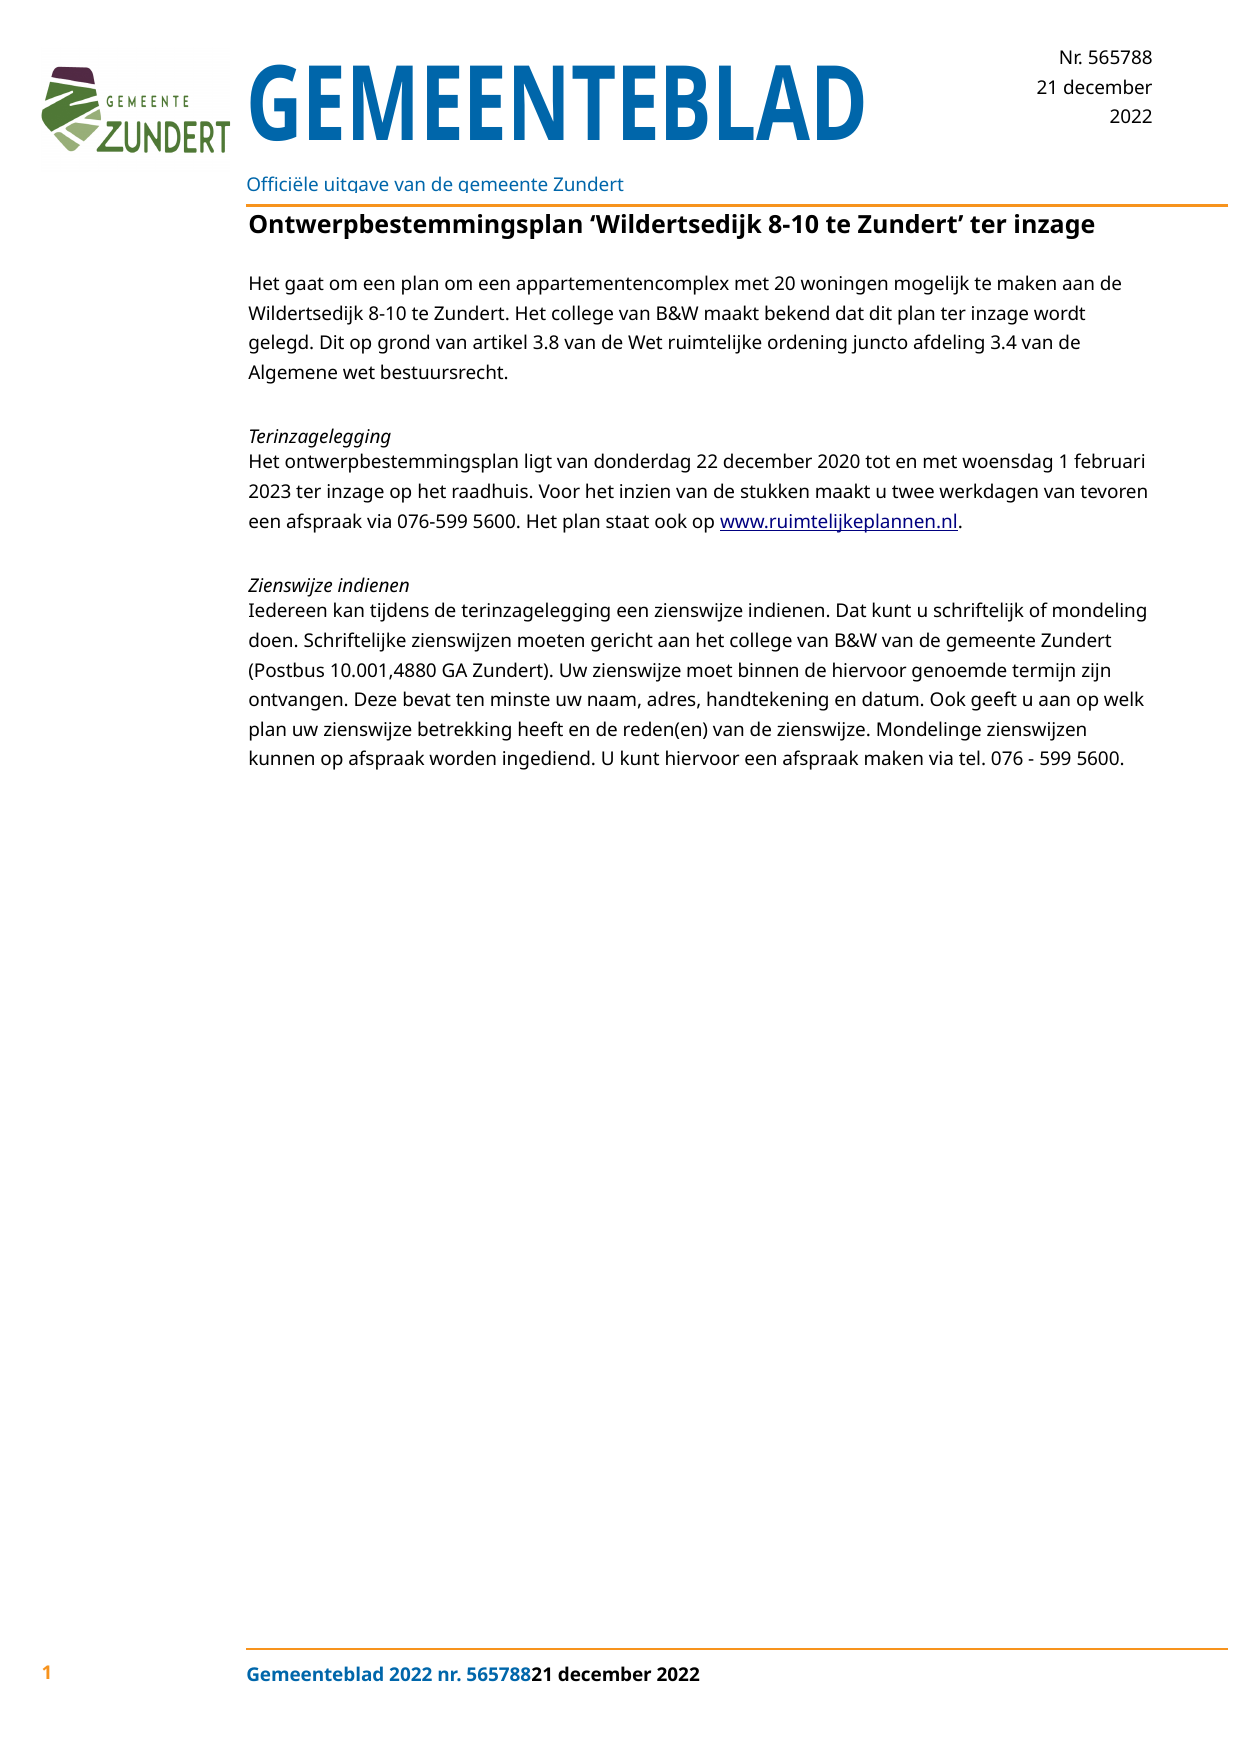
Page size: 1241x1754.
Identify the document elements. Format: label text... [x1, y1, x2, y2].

text Het ontwerpbestemmingsplan ligt van donderdag 22 december 2020 tot en met woensdag 1 februari 2023 ter inzage op het raadhuis. Voor het inzien van de stukken maakt u twee werkdagen van tevoren een afspraak via 076-599 5600. Het plan staat ook op www.ruimtelijkeplannen.nl. [248, 449, 1152, 534]
text Terinzagelegging [248, 423, 1152, 449]
text Iedereen kan tijdens de terinzagelegging een zienswijze indienen. Dat kunt u schriftelijk of mondeling doen. Schriftelijke zienswijzen moeten gericht aan het college van B&W van de gemeente Zundert (Postbus 10.001,4880 GA Zundert). Uw zienswijze moet binnen de hiervoor genoemde termijn zijn ontvangen. Deze bevat ten minste uw naam, adres, handtekening en datum. Ook geeft u aan op welk plan uw zienswijze betrekking heeft en de reden(en) van de zienswijze. Mondelinge zienswijzen kunnen op afspraak worden ingediend. U kunt hiervoor een afspraak maken via tel. 076 - 599 5600. [248, 598, 1152, 771]
text Zienswijze indienen [248, 572, 1152, 598]
text Ontwerpbestemmingsplan ‘Wildertsedijk 8-10 te Zundert’ ter inzage [248, 207, 1152, 241]
picture [41, 47, 231, 172]
text Het gaat om een plan om een appartementencomplex met 20 woningen mogelijk te maken aan de Wildertsedijk 8-10 te Zundert. Het college van B&W maakt bekend dat dit plan ter inzage wordt gelegd. Dit op grond van artikel 3.8 van de Wet ruimtelijke ordening juncto afdeling 3.4 van de Algemene wet bestuursrecht. [248, 270, 1152, 385]
